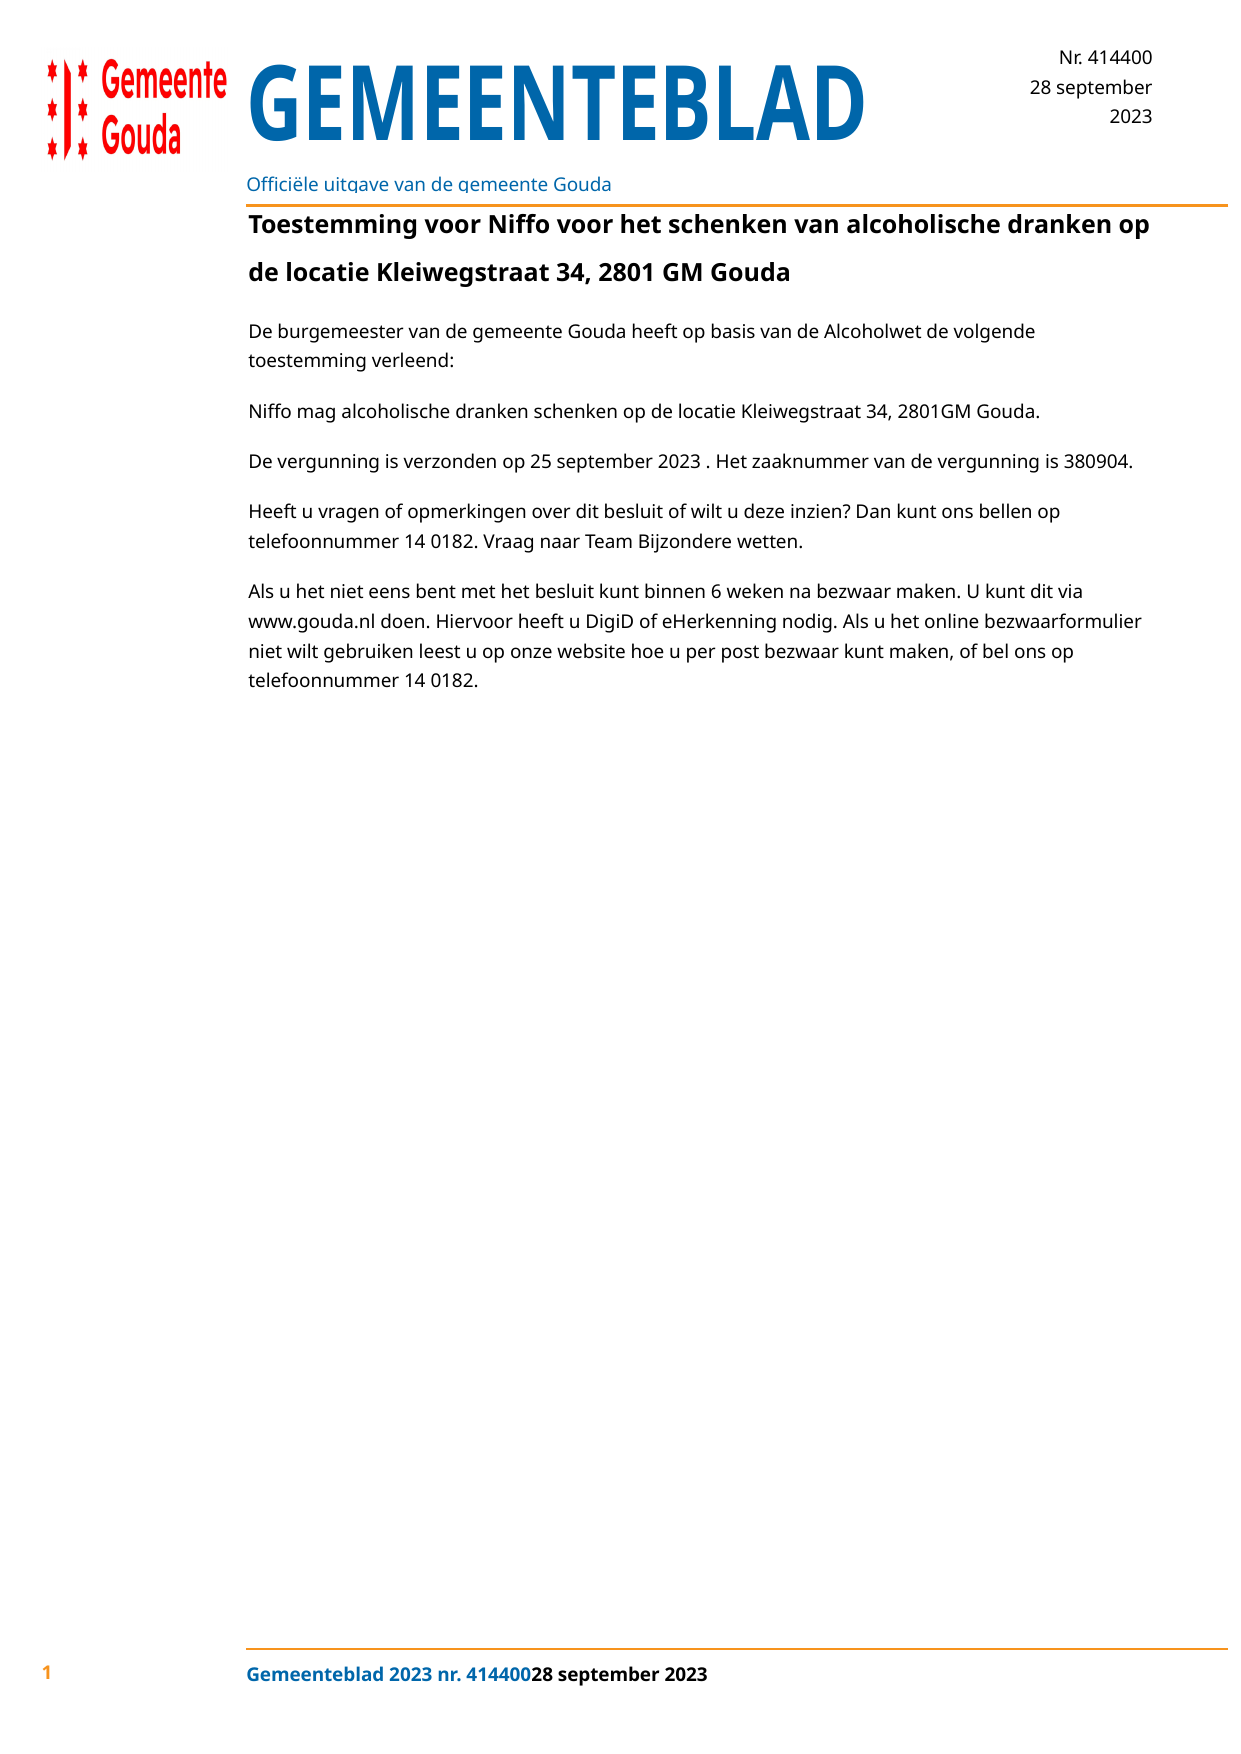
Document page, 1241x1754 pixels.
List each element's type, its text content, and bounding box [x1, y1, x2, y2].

picture [41, 47, 231, 172]
text Als u het niet eens bent met het besluit kunt binnen 6 weken na bezwaar maken. U kunt dit via www.gouda.nl doen. Hiervoor heeft u DigiD of eHerkenning nodig. Als u het online bezwaarformulier niet wilt gebruiken leest u op onze website hoe u per post bezwaar kunt maken, of bel ons op telefoonnummer 14 0182. [248, 579, 1152, 693]
text De vergunning is verzonden op 25 september 2023 . Het zaaknummer van de vergunning is 380904. [248, 448, 1152, 474]
text De burgemeester van de gemeente Gouda heeft op basis van de Alcoholwet de volgende toestemming verleend: [248, 318, 1152, 373]
text Toestemming voor Niffo voor het schenken van alcoholische dranken op de locatie Kleiwegstraat 34, 2801 GM Gouda [248, 207, 1152, 288]
text Niffo mag alcoholische dranken schenken op de locatie Kleiwegstraat 34, 2801GM Gouda. [248, 398, 1152, 424]
text Heeft u vragen of opmerkingen over dit besluit of wilt u deze inzien? Dan kunt ons bellen op telefoonnummer 14 0182. Vraag naar Team Bijzondere wetten. [248, 499, 1152, 554]
